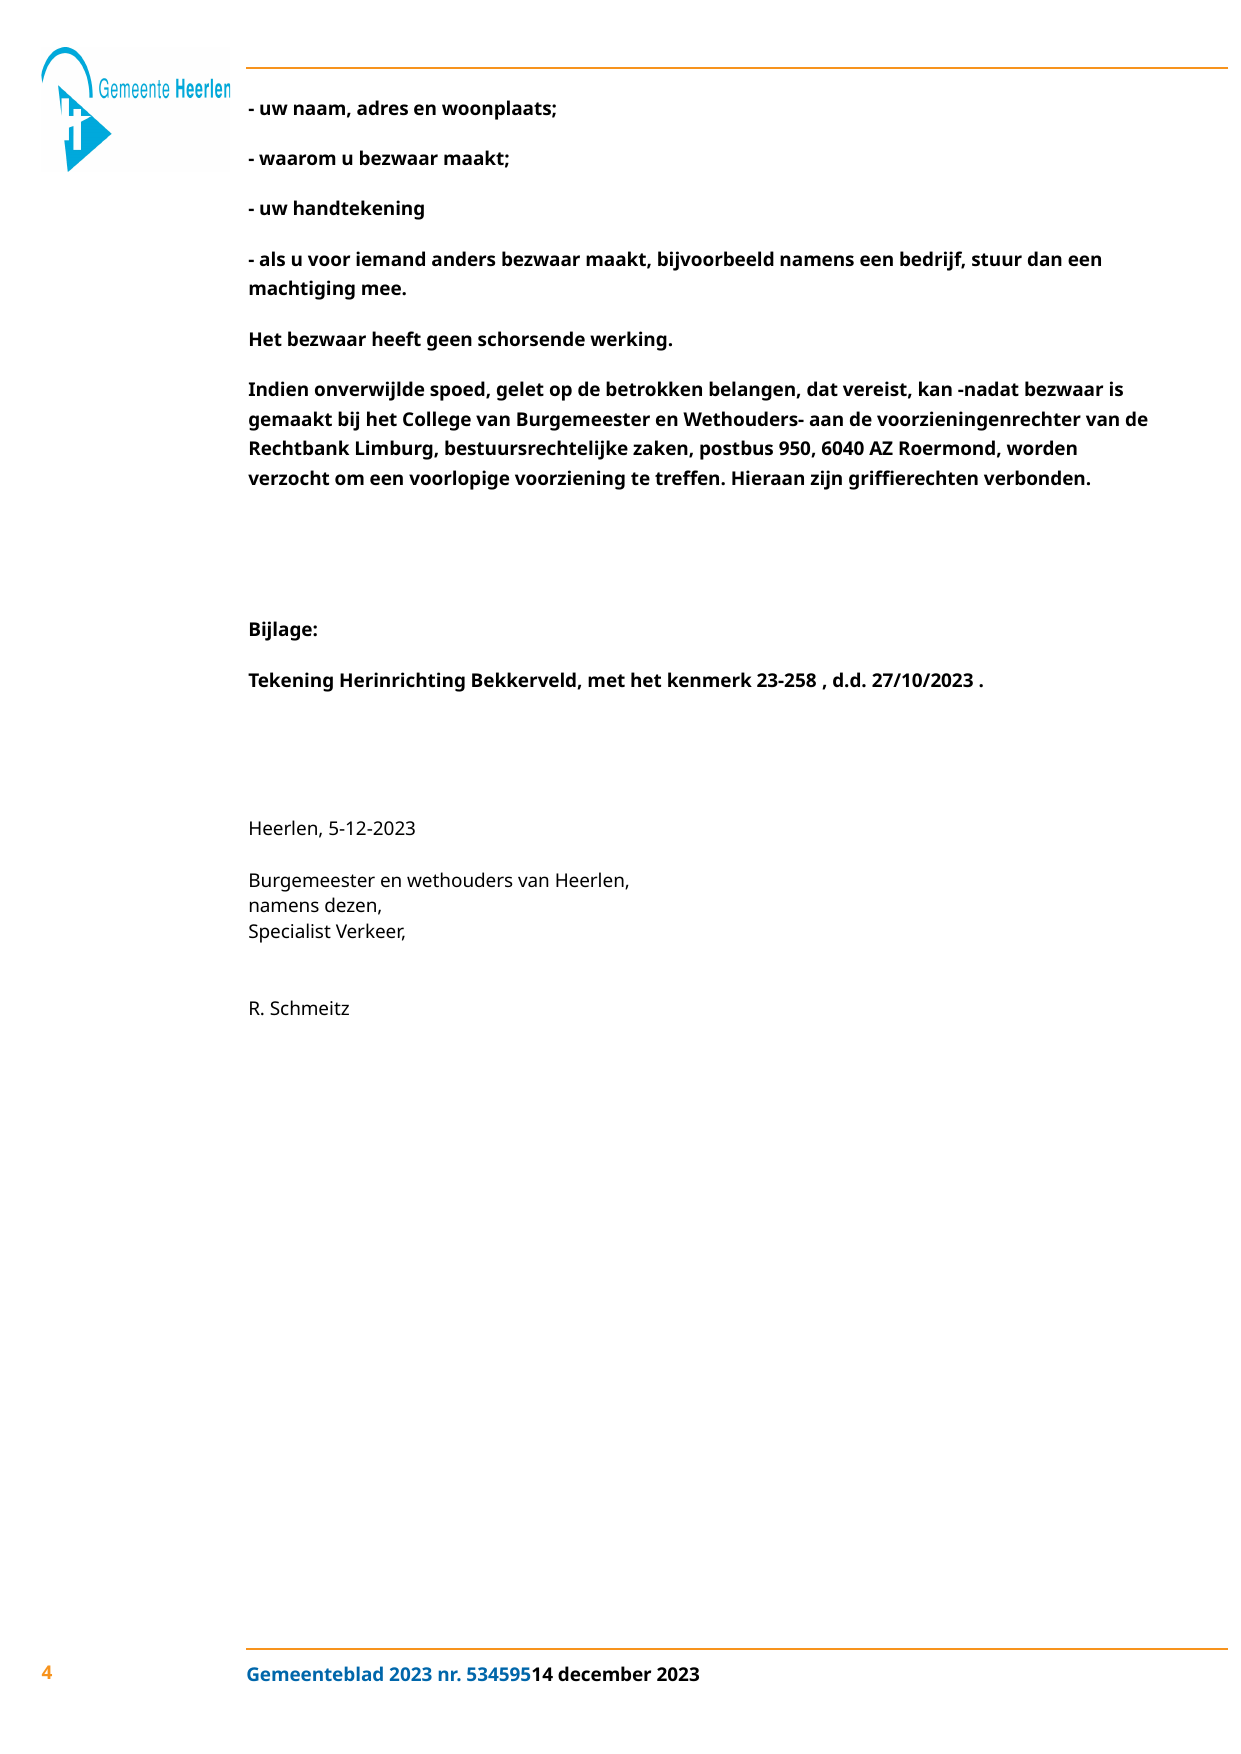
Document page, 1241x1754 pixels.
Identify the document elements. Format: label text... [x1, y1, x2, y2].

text - uw handtekening [248, 196, 1152, 221]
picture [41, 47, 231, 172]
text Bijlage: [248, 616, 1152, 642]
text - uw naam, adres en woonplaats; [248, 95, 1152, 121]
text - als u voor iemand anders bezwaar maakt, bijvoorbeeld namens een bedrijf, stuur dan een machtiging mee. [248, 246, 1152, 301]
text Tekening Herinrichting Bekkerveld, met het kenmerk 23-258 , d.d. 27/10/2023 . [248, 667, 1152, 693]
text Indien onverwijlde spoed, gelet op de betrokken belangen, dat vereist, kan -nadat bezwaar is gemaakt bij het College van Burgemeester en Wethouders- aan de voorzieningenrechter van de Rechtbank Limburg, bestuursrechtelijke zaken, postbus 950, 6040 AZ Roermond, worden verzocht om een voorlopige voorziening te treffen. Hieraan zijn griffierechten verbonden. [248, 376, 1152, 491]
text Specialist Verkeer, [248, 918, 1152, 944]
text R. Schmeitz [248, 996, 1152, 1021]
text - waarom u bezwaar maakt; [248, 145, 1152, 171]
text Burgemeester en wethouders van Heerlen, [248, 867, 1152, 893]
text namens dezen, [248, 893, 1152, 918]
text Heerlen, 5-12-2023 [248, 816, 1152, 841]
text Het bezwaar heeft geen schorsende werking. [248, 326, 1152, 352]
picture [41, 47, 59, 70]
